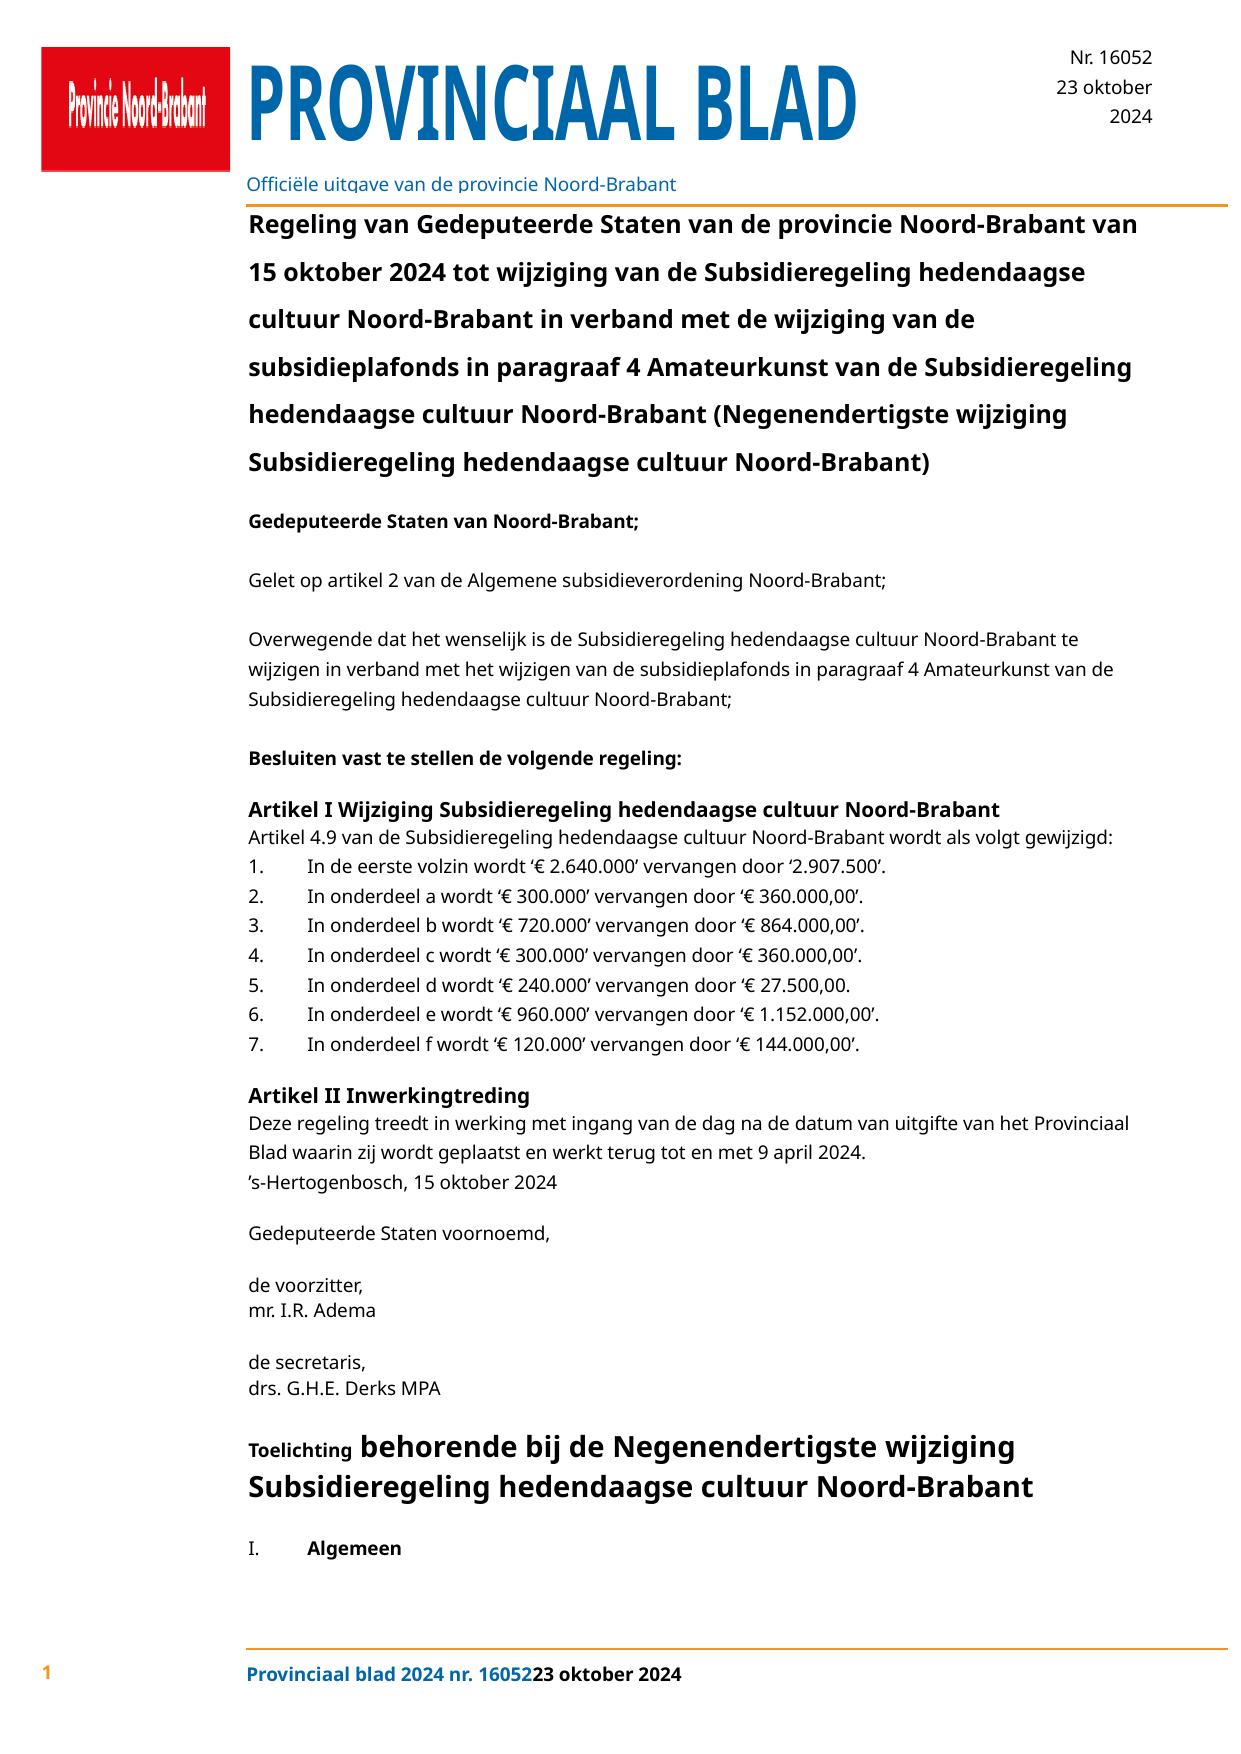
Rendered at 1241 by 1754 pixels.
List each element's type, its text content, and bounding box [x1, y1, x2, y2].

text ’s-Hertogenbosch, 15 oktober 2024 [248, 1169, 1152, 1195]
text Toelichting behorende bij de Negenendertigste wijziging Subsidieregeling hedendaagse cultuur Noord-Brabant [248, 1426, 1152, 1506]
list In onderdeel b wordt ‘€ 720.000’ vervangen door ‘€ 864.000,00’. [248, 913, 1152, 938]
list Algemeen [248, 1535, 1152, 1561]
list In onderdeel e wordt ‘€ 960.000’ vervangen door ‘€ 1.152.000,00’. [248, 1001, 1152, 1027]
text Artikel I Wijziging Subsidieregeling hedendaagse cultuur Noord-Brabant [248, 795, 1152, 824]
list In onderdeel f wordt ‘€ 120.000’ vervangen door ‘€ 144.000,00’. [248, 1031, 1152, 1057]
text Gedeputeerde Staten voornoemd, [248, 1220, 1152, 1246]
text de secretaris, [248, 1349, 1152, 1375]
text mr. I.R. Adema [248, 1298, 1152, 1323]
text de voorzitter, [248, 1272, 1152, 1298]
text Deze regeling treedt in werking met ingang van de dag na de datum van uitgifte van het Provinciaal Blad waarin zij wordt geplaatst en werkt terug tot en met 9 april 2024. [248, 1110, 1152, 1165]
text Regeling van Gedeputeerde Staten van de provincie Noord-Brabant van 15 oktober 2024 tot wijziging van de Subsidieregeling hedendaagse cultuur Noord-Brabant in verband met de wijziging van de subsidieplafonds in paragraaf 4 Amateurkunst van de Subsidieregeling hedendaagse cultuur Noord-Brabant (Negenendertigste wijziging Subsidieregeling hedendaagse cultuur Noord-Brabant) [248, 207, 1152, 479]
text Artikel 4.9 van de Subsidieregeling hedendaagse cultuur Noord-Brabant wordt als volgt gewijzigd: [248, 824, 1152, 849]
list In onderdeel a wordt ‘€ 300.000’ vervangen door ‘€ 360.000,00’. [248, 883, 1152, 909]
text Gedeputeerde Staten van Noord-Brabant; [248, 508, 1152, 534]
list In de eerste volzin wordt ‘€ 2.640.000’ vervangen door ‘2.907.500’. [248, 853, 1152, 879]
text Besluiten vast te stellen de volgende regeling: [248, 745, 1152, 771]
list In onderdeel c wordt ‘€ 300.000’ vervangen door ‘€ 360.000,00’. [248, 942, 1152, 968]
text Artikel II Inwerkingtreding [248, 1081, 1152, 1110]
picture [41, 47, 231, 172]
text drs. G.H.E. Derks MPA [248, 1375, 1152, 1401]
text Gelet op artikel 2 van de Algemene subsidieverordening Noord-Brabant; [248, 567, 1152, 593]
text Overwegende dat het wenselijk is de Subsidieregeling hedendaagse cultuur Noord-Brabant te wijzigen in verband met het wijzigen van de subsidieplafonds in paragraaf 4 Amateurkunst van de Subsidieregeling hedendaagse cultuur Noord-Brabant; [248, 627, 1152, 712]
list In onderdeel d wordt ‘€ 240.000’ vervangen door ‘€ 27.500,00. [248, 972, 1152, 997]
